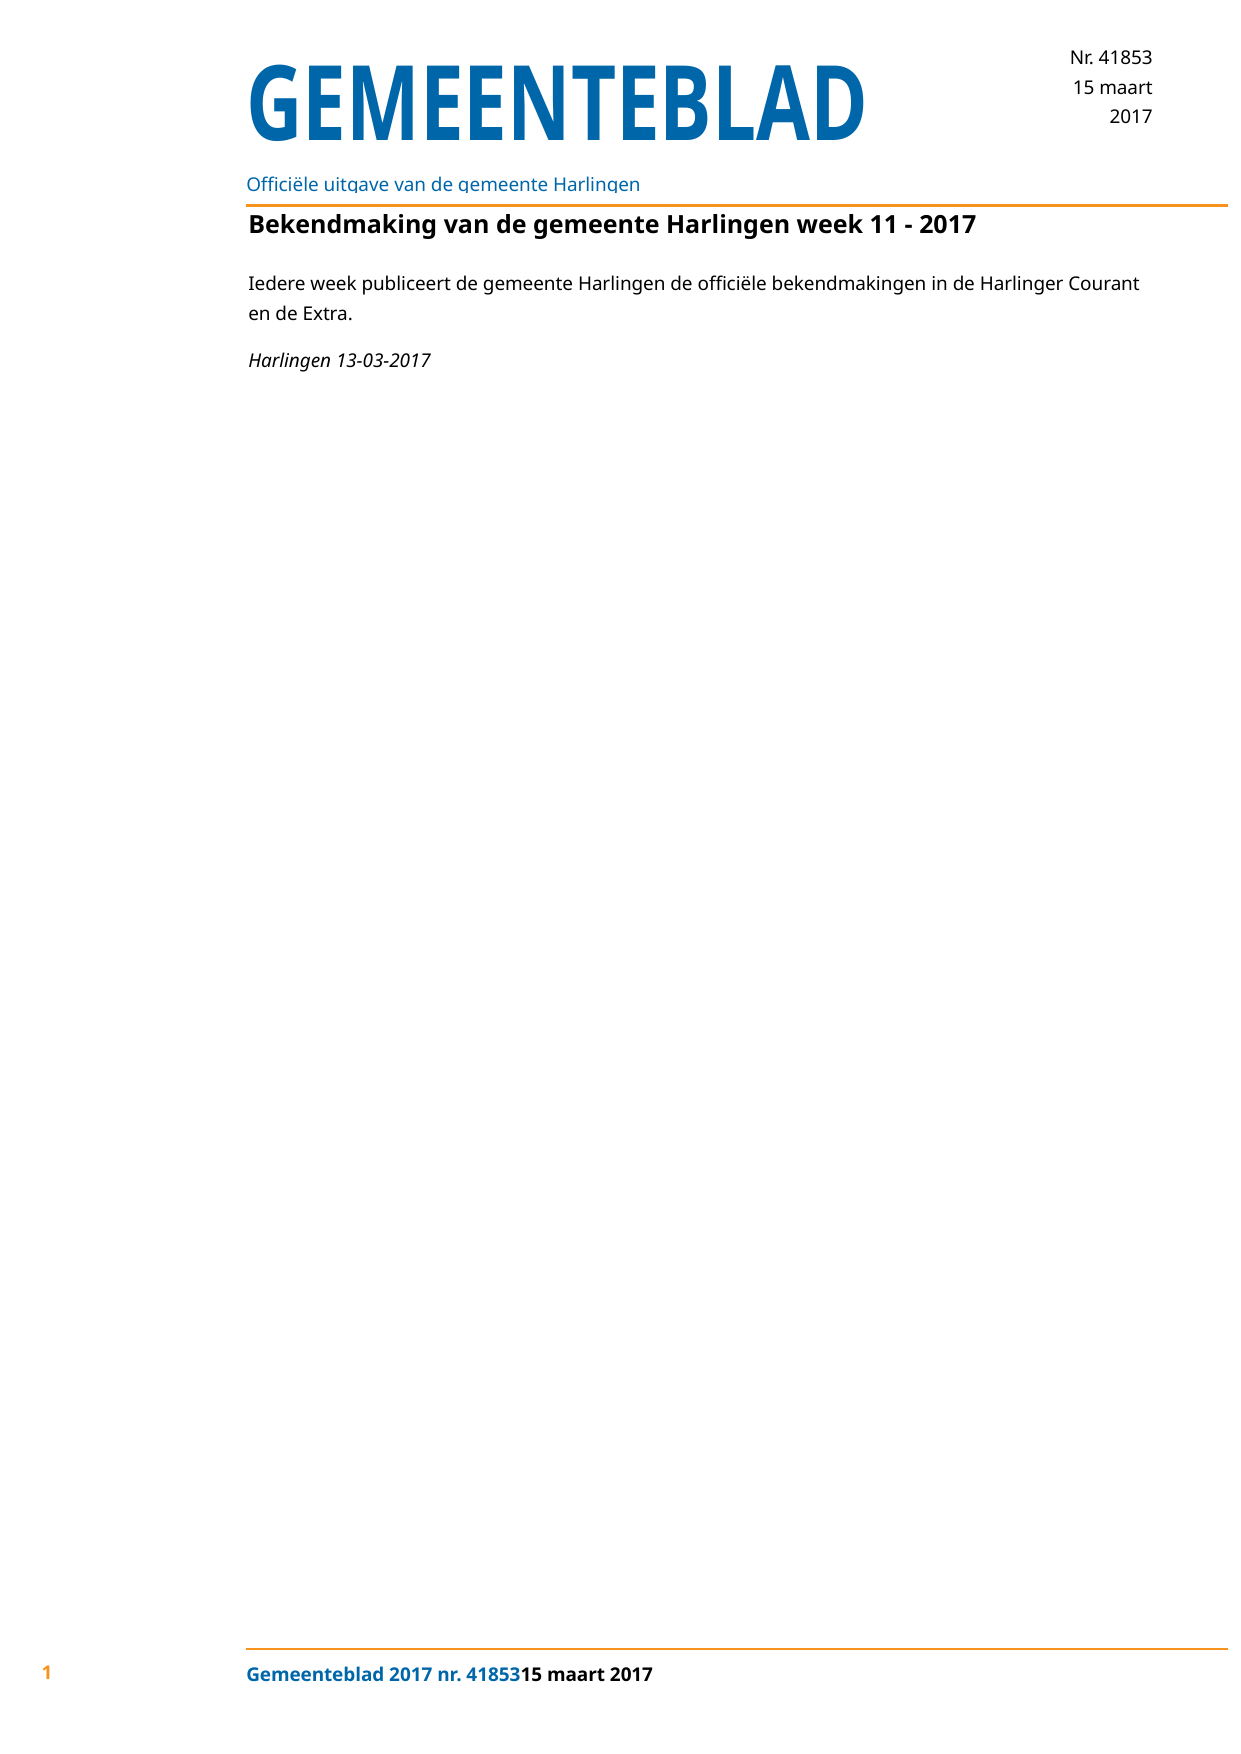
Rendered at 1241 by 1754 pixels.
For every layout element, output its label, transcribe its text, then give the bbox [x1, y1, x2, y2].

picture [41, 47, 231, 172]
text Harlingen 13-03-2017 [248, 348, 1152, 373]
text Iedere week publiceert de gemeente Harlingen de officiële bekendmakingen in de Harlinger Courant en de Extra. [248, 270, 1152, 326]
text Bekendmaking van de gemeente Harlingen week 11 - 2017 [248, 207, 1152, 241]
